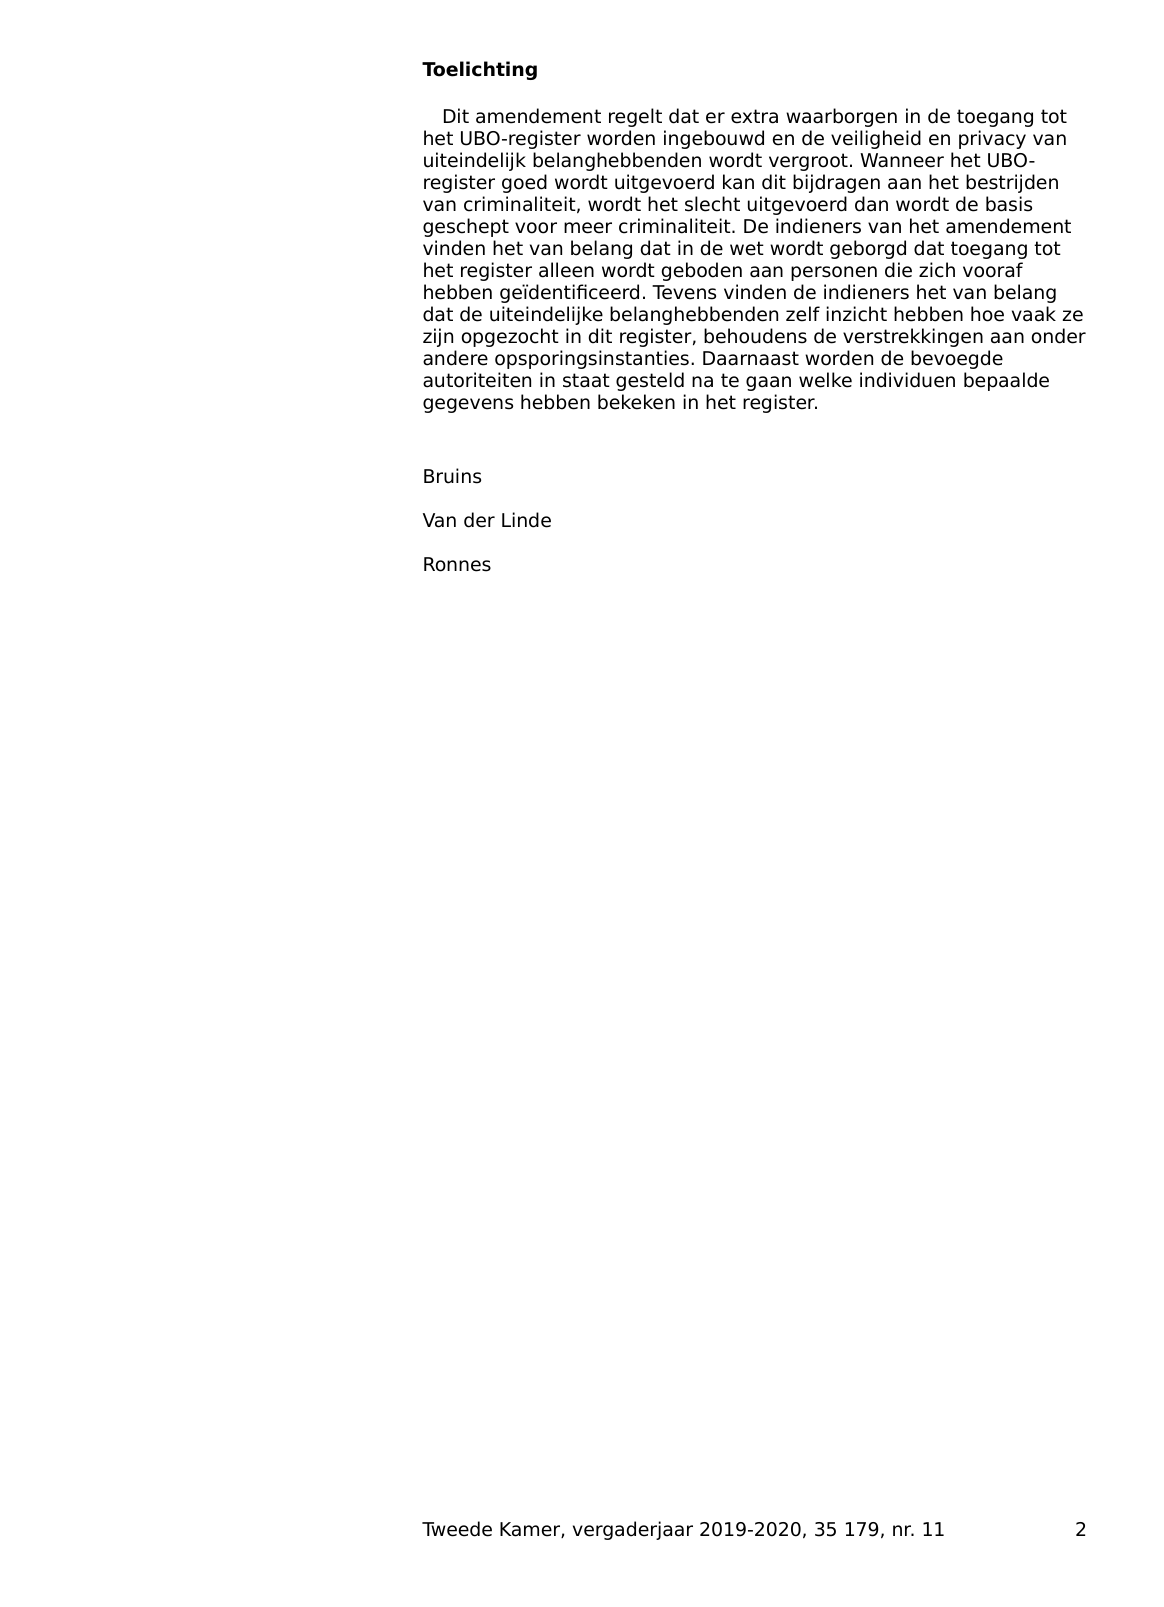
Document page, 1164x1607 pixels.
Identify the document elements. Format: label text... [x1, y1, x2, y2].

text Dit amendement regelt dat er extra waarborgen in de toegang tot het UBO-register worden ingebouwd en de veiligheid en privacy van uiteindelijk belanghebbenden wordt vergroot. Wanneer het UBO-register goed wordt uitgevoerd kan dit bijdragen aan het bestrijden van criminaliteit, wordt het slecht uitgevoerd dan wordt de basis geschept voor meer criminaliteit. De indieners van het amendement vinden het van belang dat in de wet wordt geborgd dat toegang tot het register alleen wordt geboden aan personen die zich vooraf hebben geïdentificeerd. Tevens vinden de indieners het van belang dat de uiteindelijke belanghebbenden zelf inzicht hebben hoe vaak ze zijn opgezocht in dit register, behoudens de verstrekkingen aan onder andere opsporingsinstanties. Daarnaast worden de bevoegde autoriteiten in staat gesteld na te gaan welke individuen bepaalde gegevens hebben bekeken in het register. [422, 106, 1087, 414]
text Bruins Van der Linde Ronnes [422, 444, 1087, 576]
subtitle Toelichting [422, 59, 1087, 81]
